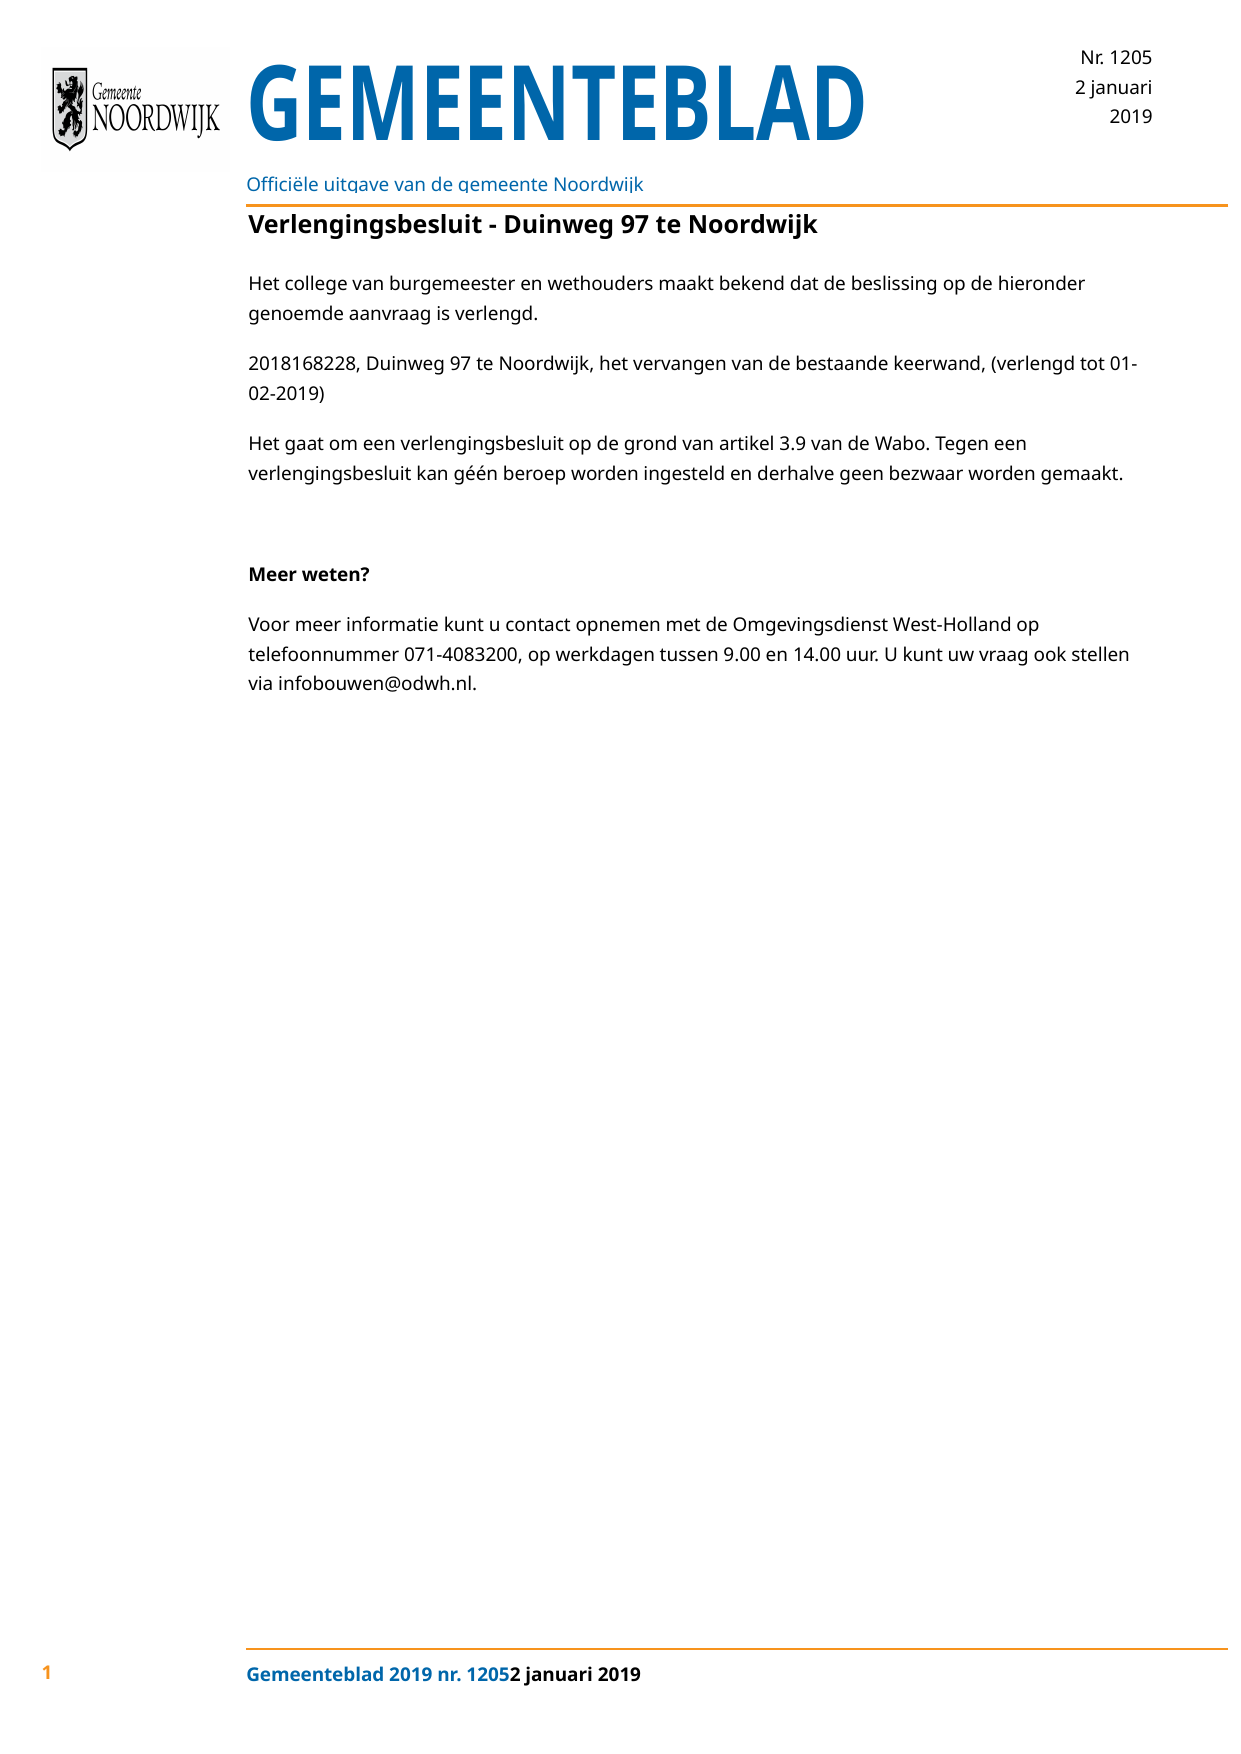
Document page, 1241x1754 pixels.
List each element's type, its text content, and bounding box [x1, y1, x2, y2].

picture [41, 47, 231, 172]
text Meer weten? [248, 561, 1152, 586]
text Verlengingsbesluit - Duinweg 97 te Noordwijk [248, 207, 1152, 241]
text Voor meer informatie kunt u contact opnemen met de Omgevingsdienst West-Holland op telefoonnummer 071-4083200, op werkdagen tussen 9.00 en 14.00 uur. U kunt uw vraag ook stellen via infobouwen@odwh.nl. [248, 611, 1152, 696]
text Het gaat om een verlengingsbesluit op de grond van artikel 3.9 van de Wabo. Tegen een verlengingsbesluit kan géén beroep worden ingesteld en derhalve geen bezwaar worden gemaakt. [248, 430, 1152, 486]
text 2018168228, Duinweg 97 te Noordwijk, het vervangen van de bestaande keerwand, (verlengd tot 01-02-2019) [248, 350, 1152, 406]
text Het college van burgemeester en wethouders maakt bekend dat de beslissing op de hieronder genoemde aanvraag is verlengd. [248, 270, 1152, 326]
